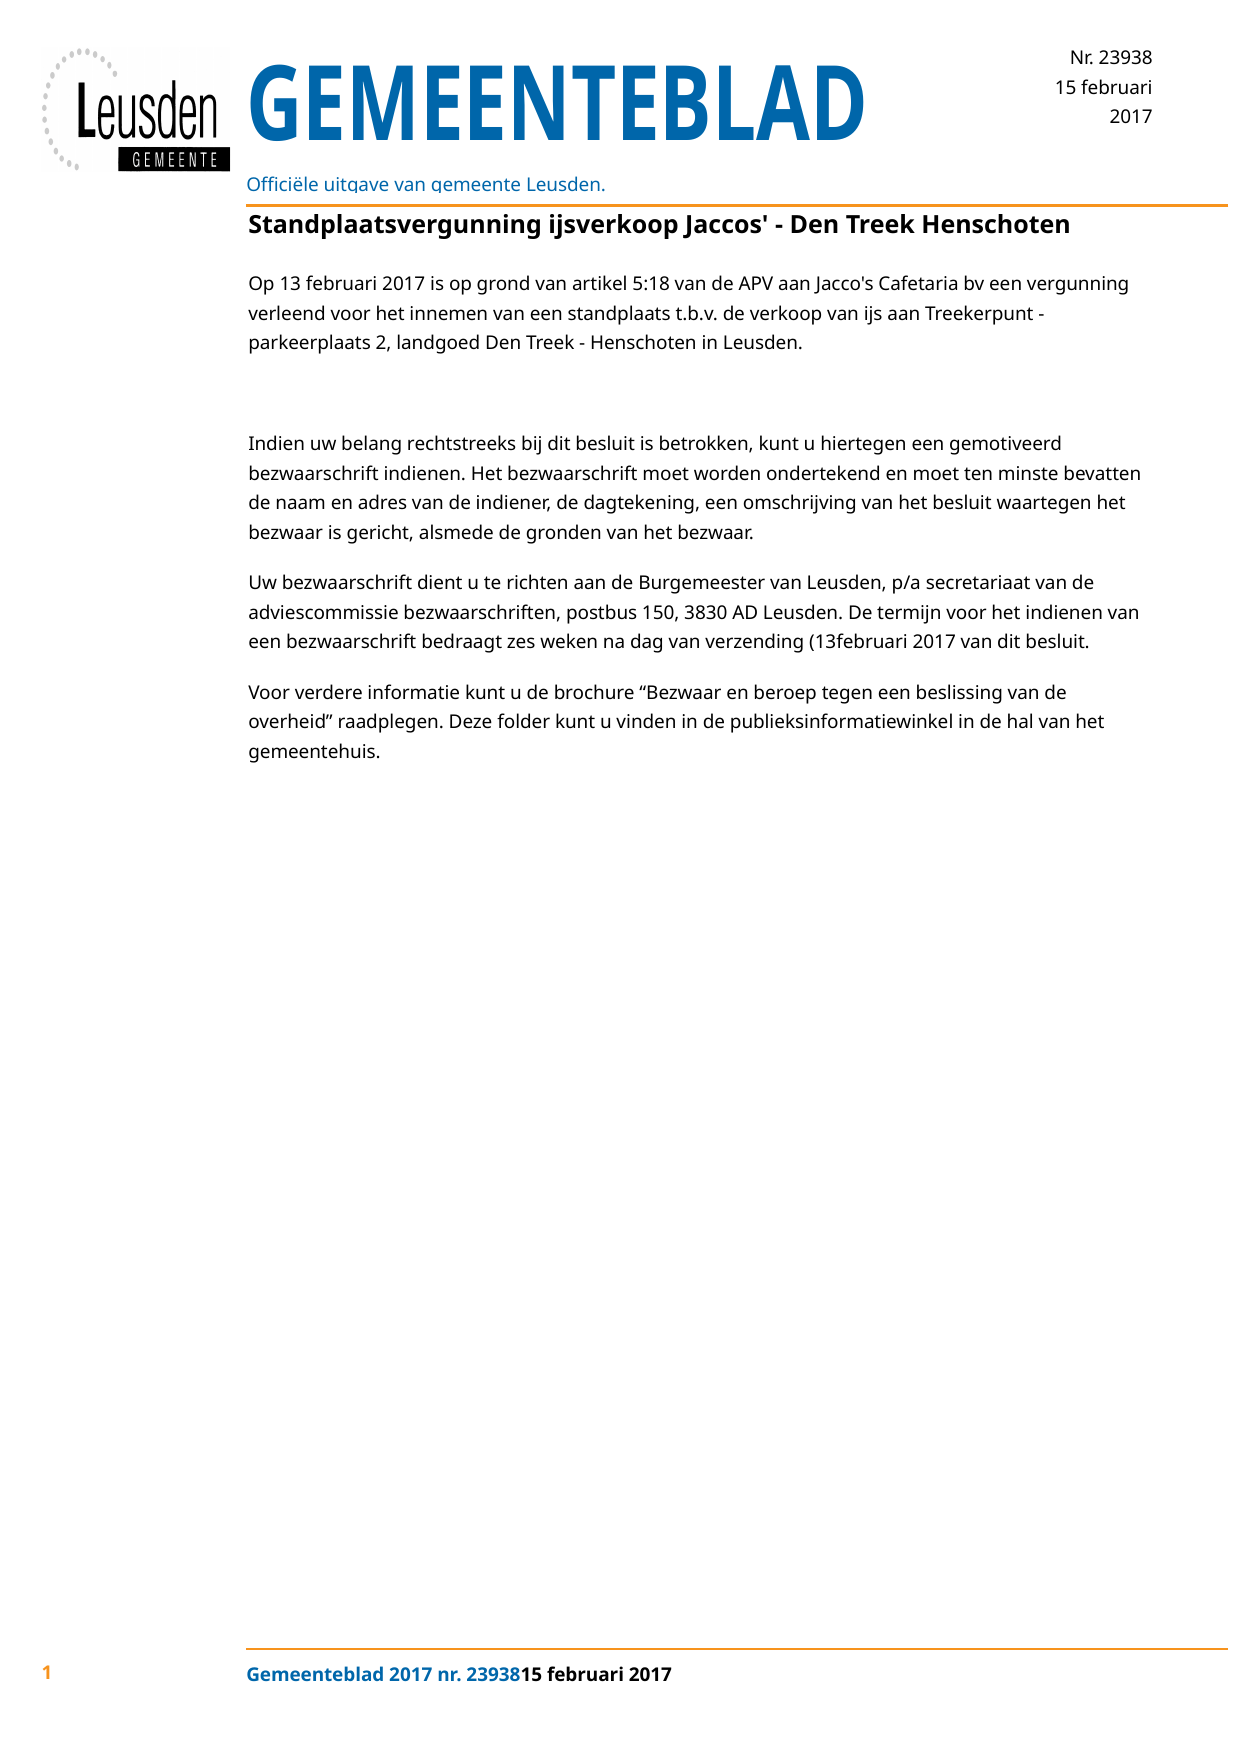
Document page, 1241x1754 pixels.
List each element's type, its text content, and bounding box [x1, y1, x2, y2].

picture [41, 47, 231, 172]
text Voor verdere informatie kunt u de brochure “Bezwaar en beroep tegen een beslissing van de overheid” raadplegen. Deze folder kunt u vinden in de publieksinformatiewinkel in de hal van het gemeentehuis. [248, 679, 1152, 764]
text Standplaatsvergunning ijsverkoop Jaccos' - Den Treek Henschoten [248, 207, 1152, 241]
text Uw bezwaarschrift dient u te richten aan de Burgemeester van Leusden, p/a secretariaat van de adviescommissie bezwaarschriften, postbus 150, 3830 AD Leusden. De termijn voor het indienen van een bezwaarschrift bedraagt zes weken na dag van verzending (13februari 2017 van dit besluit. [248, 569, 1152, 654]
text Indien uw belang rechtstreeks bij dit besluit is betrokken, kunt u hiertegen een gemotiveerd bezwaarschrift indienen. Het bezwaarschrift moet worden ondertekend en moet ten minste bevatten de naam en adres van de indiener, de dagtekening, een omschrijving van het besluit waartegen het bezwaar is gericht, alsmede de gronden van het bezwaar. [248, 430, 1152, 545]
text Op 13 februari 2017 is op grond van artikel 5:18 van de APV aan Jacco's Cafetaria bv een vergunning verleend voor het innemen van een standplaats t.b.v. de verkoop van ijs aan Treekerpunt - parkeerplaats 2, landgoed Den Treek - Henschoten in Leusden. [248, 270, 1152, 355]
